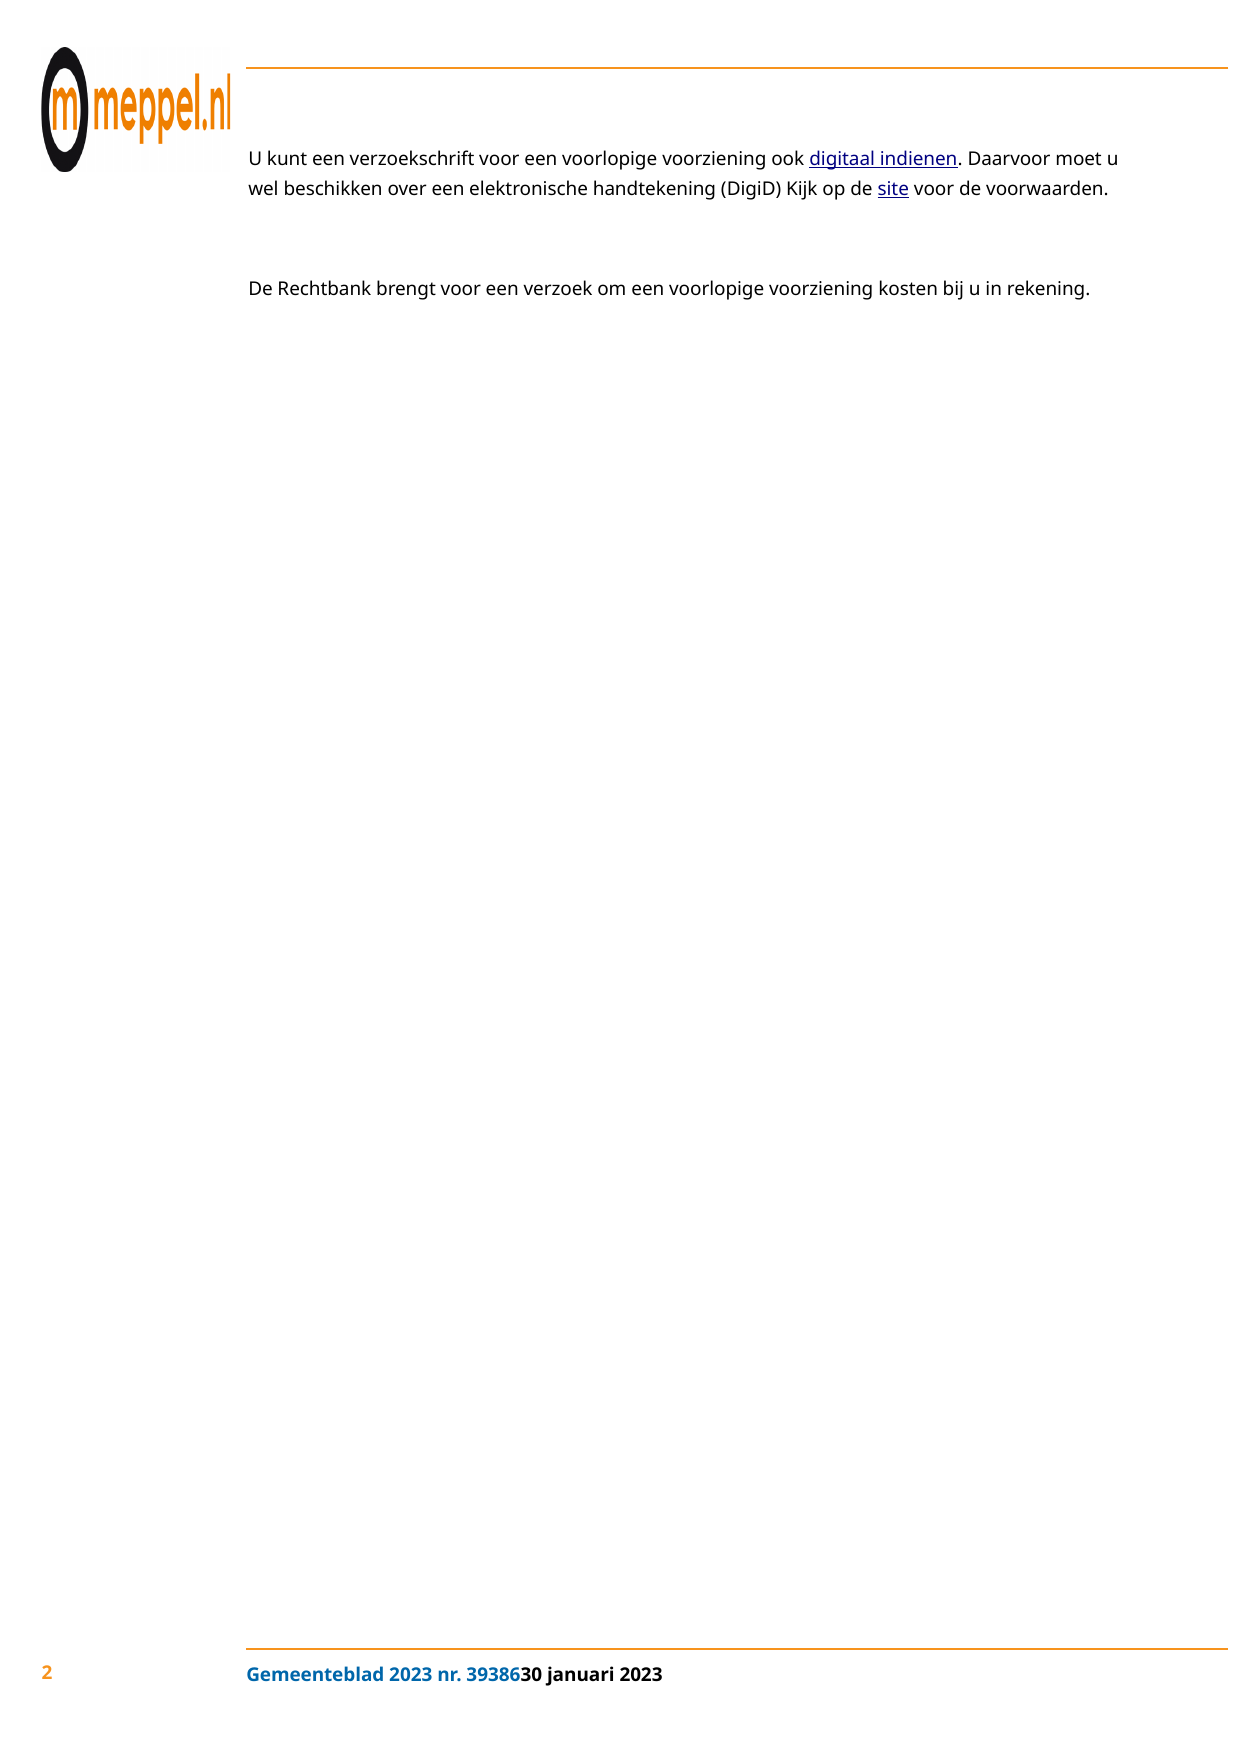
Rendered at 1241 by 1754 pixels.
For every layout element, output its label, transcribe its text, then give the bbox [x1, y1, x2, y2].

picture [41, 47, 231, 172]
text De Rechtbank brengt voor een verzoek om een voorlopige voorziening kosten bij u in rekening. [248, 276, 1152, 301]
text U kunt een verzoekschrift voor een voorlopige voorziening ook digitaal indienen. Daarvoor moet u wel beschikken over een elektronische handtekening (DigiD) Kijk op de site voor de voorwaarden. [248, 145, 1152, 201]
